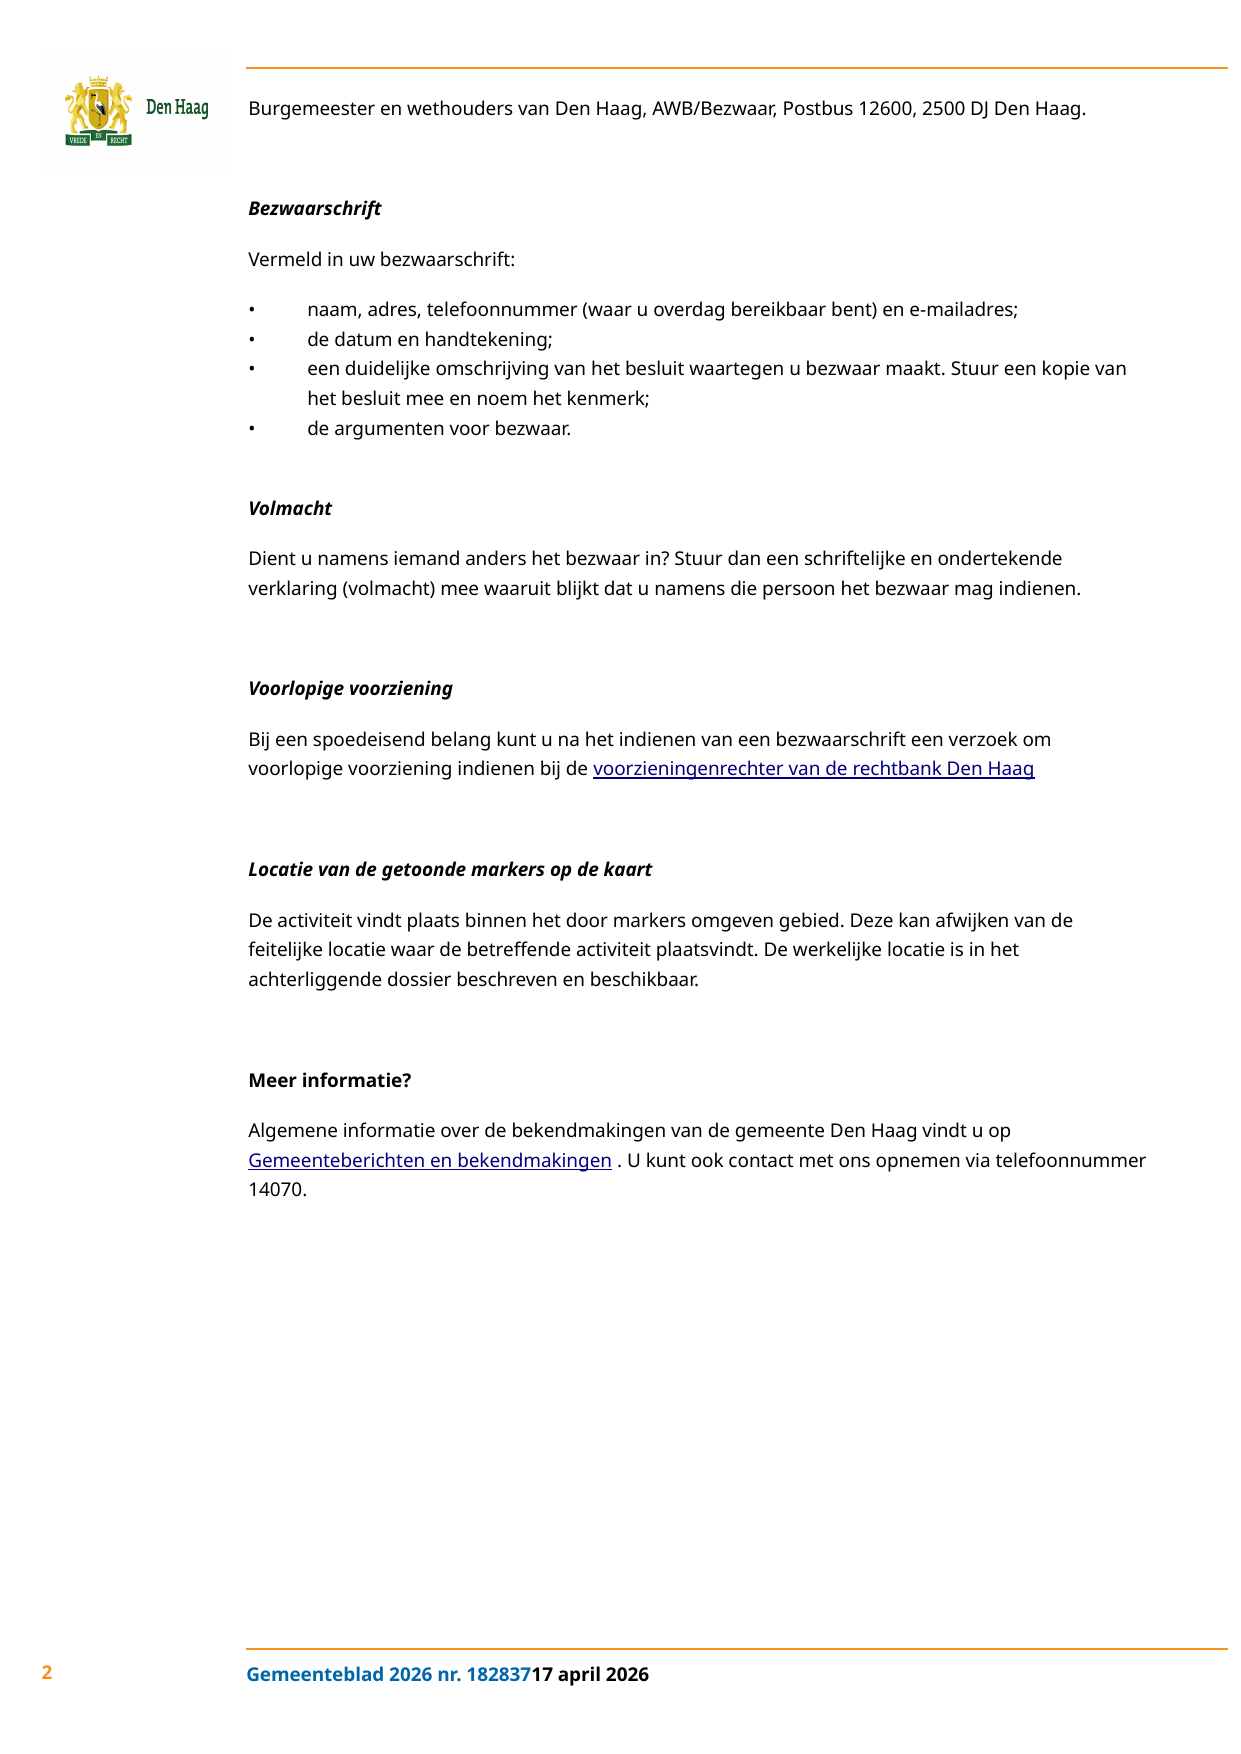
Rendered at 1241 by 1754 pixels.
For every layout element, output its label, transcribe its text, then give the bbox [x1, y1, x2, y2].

list naam, adres, telefoonnummer (waar u overdag bereikbaar bent) en e-mailadres; [248, 296, 1152, 322]
text Locatie van de getoonde markers op de kaart [248, 856, 1152, 882]
text Meer informatie? [248, 1067, 1152, 1093]
text Vermeld in uw bezwaarschrift: [248, 246, 1152, 272]
list de datum en handtekening; [248, 326, 1152, 352]
text Dient u namens iemand anders het bezwaar in? Stuur dan een schriftelijke en ondertekende verklaring (volmacht) mee waaruit blijkt dat u namens die persoon het bezwaar mag indienen. [248, 545, 1152, 601]
text Voorlopige voorziening [248, 676, 1152, 701]
text Burgemeester en wethouders van Den Haag, AWB/Bezwaar, Postbus 12600, 2500 DJ Den Haag. [248, 95, 1152, 121]
list een duidelijke omschrijving van het besluit waartegen u bezwaar maakt. Stuur een kopie van het besluit mee en noem het kenmerk; [248, 356, 1152, 411]
picture [41, 47, 231, 172]
text Volmacht [248, 495, 1152, 521]
text Bij een spoedeisend belang kunt u na het indienen van een bezwaarschrift een verzoek om voorlopige voorziening indienen bij de voorzieningenrechter van de rechtbank Den Haag [248, 726, 1152, 781]
text De activiteit vindt plaats binnen het door markers omgeven gebied. Deze kan afwijken van de feitelijke locatie waar de betreffende activiteit plaatsvindt. De werkelijke locatie is in het achterliggende dossier beschreven en beschikbaar. [248, 907, 1152, 992]
text Bezwaarschrift [248, 196, 1152, 221]
list de argumenten voor bezwaar. [248, 415, 1152, 441]
text Algemene informatie over de bekendmakingen van de gemeente Den Haag vindt u op Gemeenteberichten en bekendmakingen . U kunt ook contact met ons opnemen via telefoonnummer 14070. [248, 1117, 1152, 1202]
